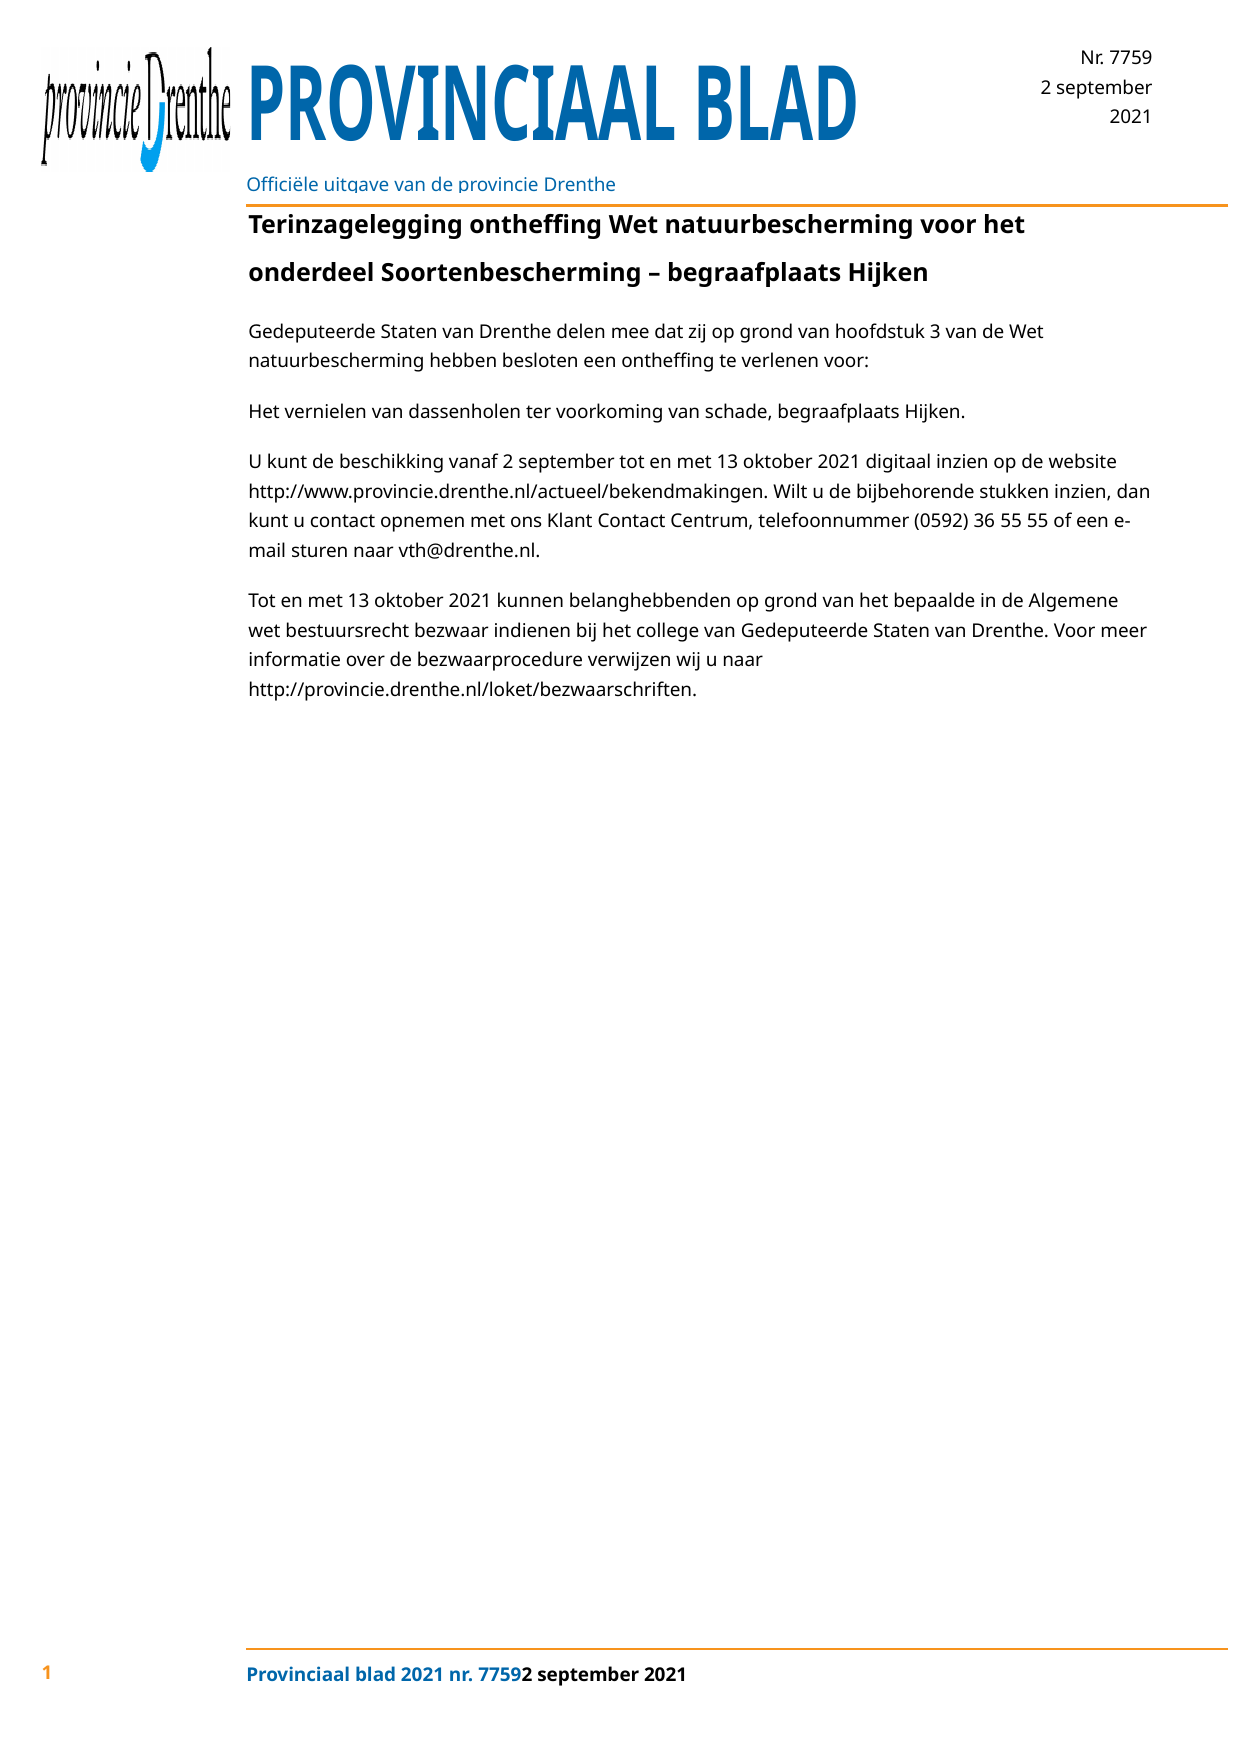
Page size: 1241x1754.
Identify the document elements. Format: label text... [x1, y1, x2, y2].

picture [41, 47, 231, 172]
text Terinzagelegging ontheffing Wet natuurbescherming voor het onderdeel Soortenbescherming – begraafplaats Hijken [248, 207, 1152, 288]
text U kunt de beschikking vanaf 2 september tot en met 13 oktober 2021 digitaal inzien op de website http://www.provincie.drenthe.nl/actueel/bekendmakingen. Wilt u de bijbehorende stukken inzien, dan kunt u contact opnemen met ons Klant Contact Centrum, telefoonnummer (0592) 36 55 55 of een e-mail sturen naar vth@drenthe.nl. [248, 448, 1152, 563]
text Tot en met 13 oktober 2021 kunnen belanghebbenden op grond van het bepaalde in de Algemene wet bestuursrecht bezwaar indienen bij het college van Gedeputeerde Staten van Drenthe. Voor meer informatie over de bezwaarprocedure verwijzen wij u naar http://provincie.drenthe.nl/loket/bezwaarschriften. [248, 587, 1152, 702]
text Het vernielen van dassenholen ter voorkoming van schade, begraafplaats Hijken. [248, 398, 1152, 424]
text Gedeputeerde Staten van Drenthe delen mee dat zij op grond van hoofdstuk 3 van de Wet natuurbescherming hebben besloten een ontheffing te verlenen voor: [248, 318, 1152, 373]
